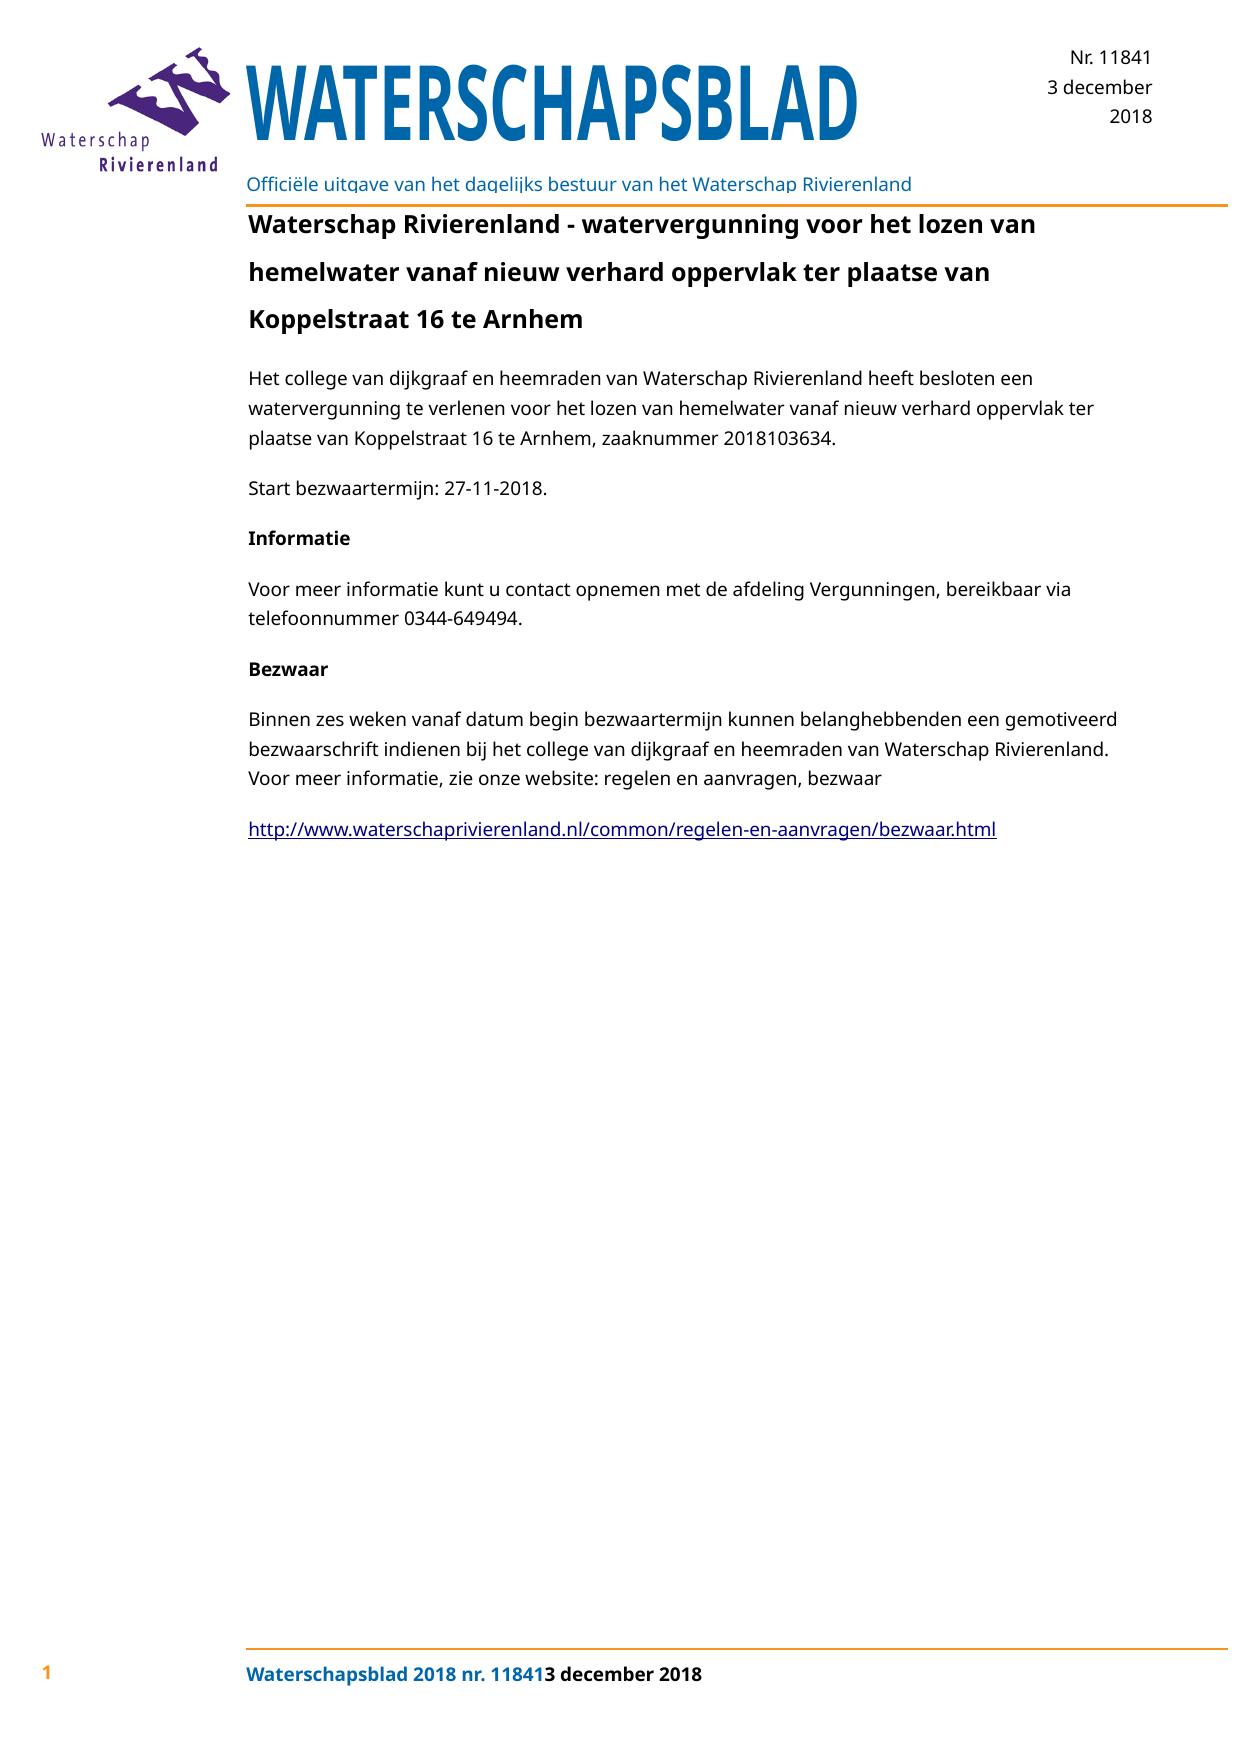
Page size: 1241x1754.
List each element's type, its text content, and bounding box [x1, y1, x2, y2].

text Informatie [248, 526, 1152, 551]
text Bezwaar [248, 656, 1152, 682]
picture [41, 47, 231, 172]
text Waterschap Rivierenland - watervergunning voor het lozen van hemelwater vanaf nieuw verhard oppervlak ter plaatse van Koppelstraat 16 te Arnhem [248, 207, 1152, 336]
text Binnen zes weken vanaf datum begin bezwaartermijn kunnen belanghebbenden een gemotiveerd bezwaarschrift indienen bij het college van dijkgraaf en heemraden van Waterschap Rivierenland. Voor meer informatie, zie onze website: regelen en aanvragen, bezwaar [248, 706, 1152, 791]
text http://www.waterschaprivierenland.nl/common/regelen-en-aanvragen/bezwaar.html [248, 816, 1152, 842]
text Voor meer informatie kunt u contact opnemen met de afdeling Vergunningen, bereikbaar via telefoonnummer 0344-649494. [248, 576, 1152, 631]
text Het college van dijkgraaf en heemraden van Waterschap Rivierenland heeft besloten een watervergunning te verlenen voor het lozen van hemelwater vanaf nieuw verhard oppervlak ter plaatse van Koppelstraat 16 te Arnhem, zaaknummer 2018103634. [248, 366, 1152, 450]
text Start bezwaartermijn: 27-11-2018. [248, 475, 1152, 501]
